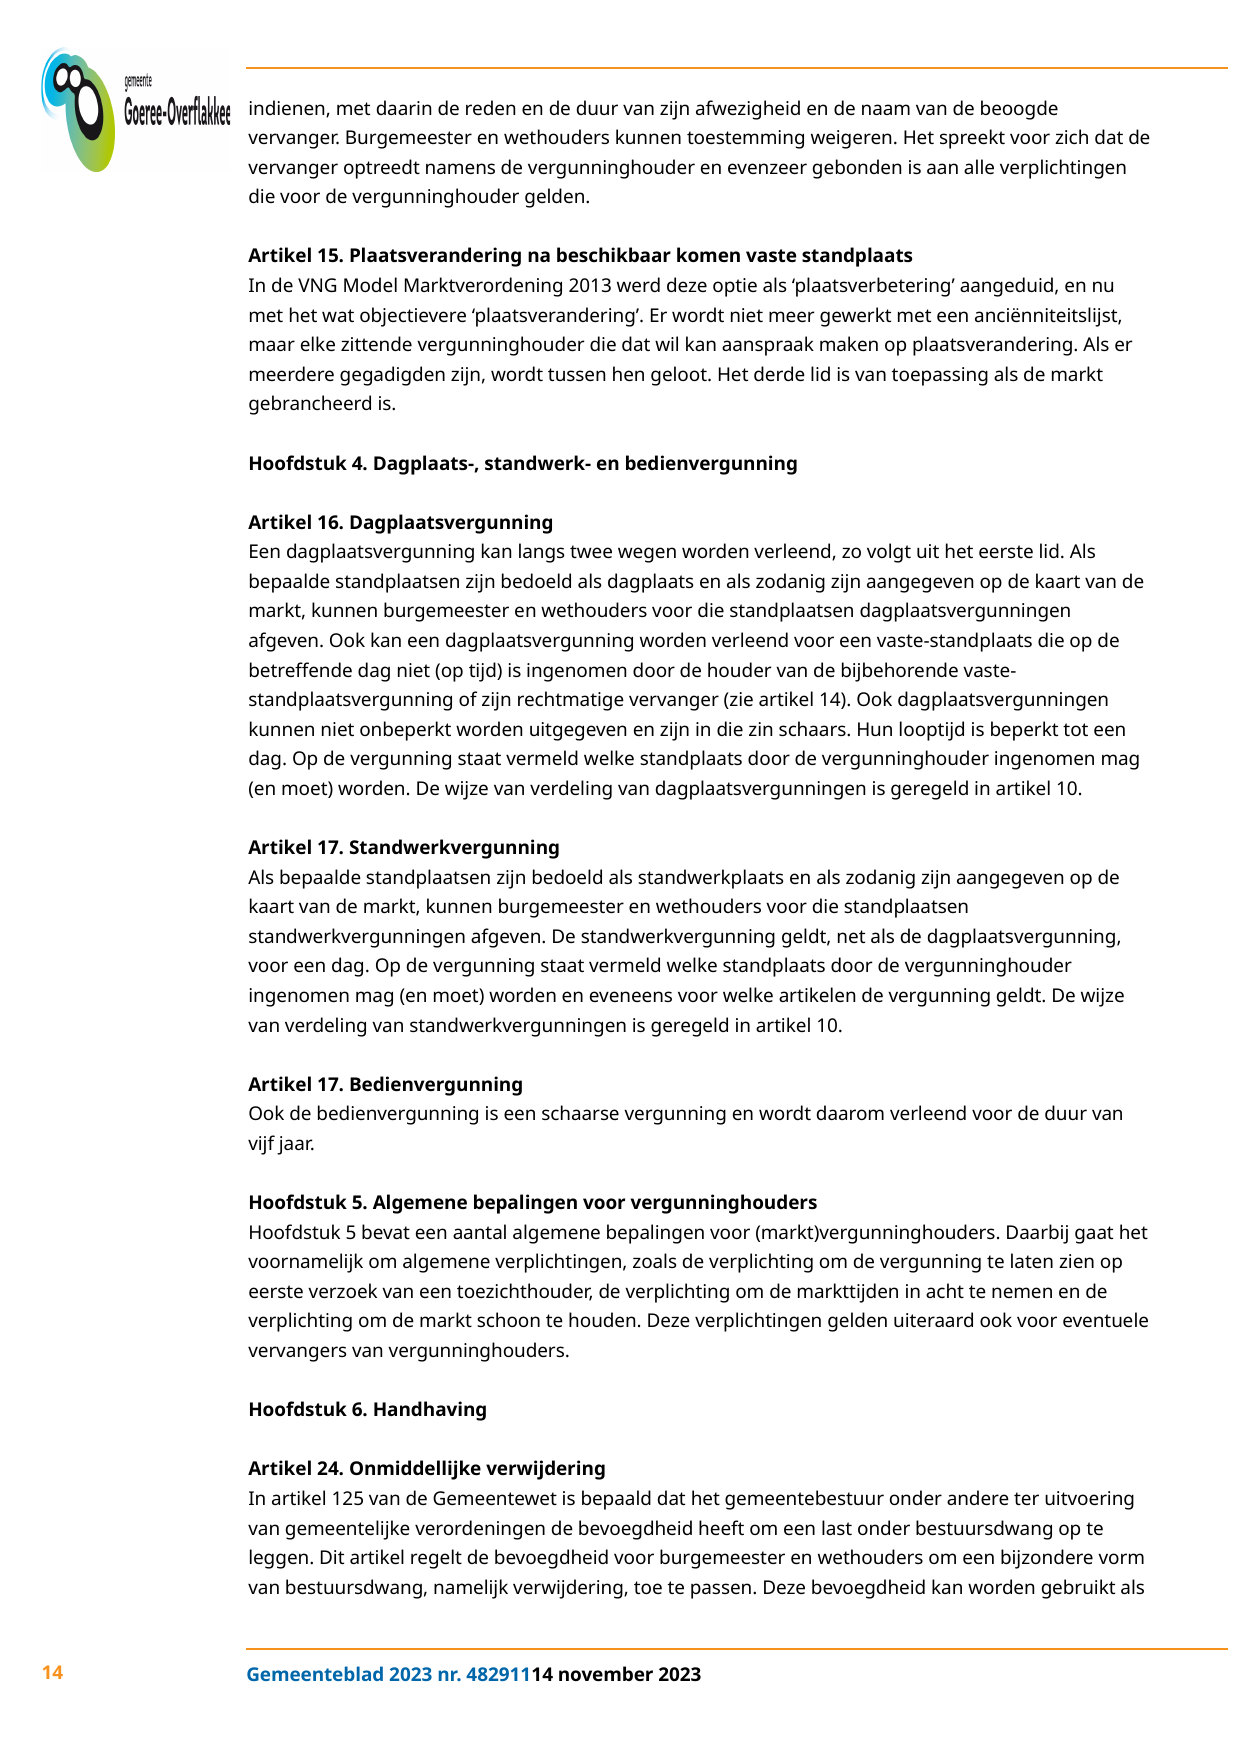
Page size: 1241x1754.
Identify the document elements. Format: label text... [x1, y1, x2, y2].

text Hoofdstuk 6. Handhaving [248, 1396, 1152, 1422]
text Hoofdstuk 4. Dagplaats-, standwerk- en bedienvergunning [248, 450, 1152, 476]
text Een dagplaatsvergunning kan langs twee wegen worden verleend, zo volgt uit het eerste lid. Als bepaalde standplaatsen zijn bedoeld als dagplaats en als zodanig zijn aangegeven op de kaart van de markt, kunnen burgemeester en wethouders voor die standplaatsen dagplaatsvergunningen afgeven. Ook kan een dagplaatsvergunning worden verleend voor een vaste-standplaats die op de betreffende dag niet (op tijd) is ingenomen door de houder van de bijbehorende vaste-standplaatsvergunning of zijn rechtmatige vervanger (zie artikel 14). Ook dagplaatsvergunningen kunnen niet onbeperkt worden uitgegeven en zijn in die zin schaars. Hun looptijd is beperkt tot een dag. Op de vergunning staat vermeld welke standplaats door de vergunninghouder ingenomen mag (en moet) worden. De wijze van verdeling van dagplaatsvergunningen is geregeld in artikel 10. [248, 538, 1152, 801]
picture [41, 47, 231, 172]
text Artikel 17. Bedienvergunning [248, 1071, 1152, 1097]
text indienen, met daarin de reden en de duur van zijn afwezigheid en de naam van de beoogde vervanger. Burgemeester en wethouders kunnen toestemming weigeren. Het spreekt voor zich dat de vervanger optreedt namens de vergunninghouder en evenzeer gebonden is aan alle verplichtingen die voor de vergunninghouder gelden. [248, 95, 1152, 209]
text Hoofdstuk 5. Algemene bepalingen voor vergunninghouders [248, 1189, 1152, 1215]
text Artikel 15. Plaatsverandering na beschikbaar komen vaste standplaats [248, 243, 1152, 268]
text Artikel 16. Dagplaatsvergunning [248, 509, 1152, 535]
text Ook de bedienvergunning is een schaarse vergunning en wordt daarom verleend voor de duur van vijf jaar. [248, 1101, 1152, 1156]
text Artikel 17. Standwerkvergunning [248, 834, 1152, 860]
text In de VNG Model Marktverordening 2013 werd deze optie als ‘plaatsverbetering’ aangeduid, en nu met het wat objectievere ‘plaatsverandering’. Er wordt niet meer gewerkt met een anciënniteitslijst, maar elke zittende vergunninghouder die dat wil kan aanspraak maken op plaatsverandering. Als er meerdere gegadigden zijn, wordt tussen hen geloot. Het derde lid is van toepassing als de markt gebrancheerd is. [248, 272, 1152, 416]
text Artikel 24. Onmiddellijke verwijdering [248, 1456, 1152, 1481]
text Als bepaalde standplaatsen zijn bedoeld als standwerkplaats en als zodanig zijn aangegeven op de kaart van de markt, kunnen burgemeester en wethouders voor die standplaatsen standwerkvergunningen afgeven. De standwerkvergunning geldt, net als de dagplaatsvergunning, voor een dag. Op de vergunning staat vermeld welke standplaats door de vergunninghouder ingenomen mag (en moet) worden en eveneens voor welke artikelen de vergunning geldt. De wijze van verdeling van standwerkvergunningen is geregeld in artikel 10. [248, 864, 1152, 1038]
text Hoofdstuk 5 bevat een aantal algemene bepalingen voor (markt)vergunninghouders. Daarbij gaat het voornamelijk om algemene verplichtingen, zoals de verplichting om de vergunning te laten zien op eerste verzoek van een toezichthouder, de verplichting om de markttijden in acht te nemen en de verplichting om de markt schoon te houden. Deze verplichtingen gelden uiteraard ook voor eventuele vervangers van vergunninghouders. [248, 1219, 1152, 1363]
text In artikel 125 van de Gemeentewet is bepaald dat het gemeentebestuur onder andere ter uitvoering van gemeentelijke verordeningen de bevoegdheid heeft om een last onder bestuursdwang op te leggen. Dit artikel regelt de bevoegdheid voor burgemeester en wethouders om een bijzondere vorm van bestuursdwang, namelijk verwijdering, toe te passen. Deze bevoegdheid kan worden gebruikt als [248, 1485, 1152, 1600]
